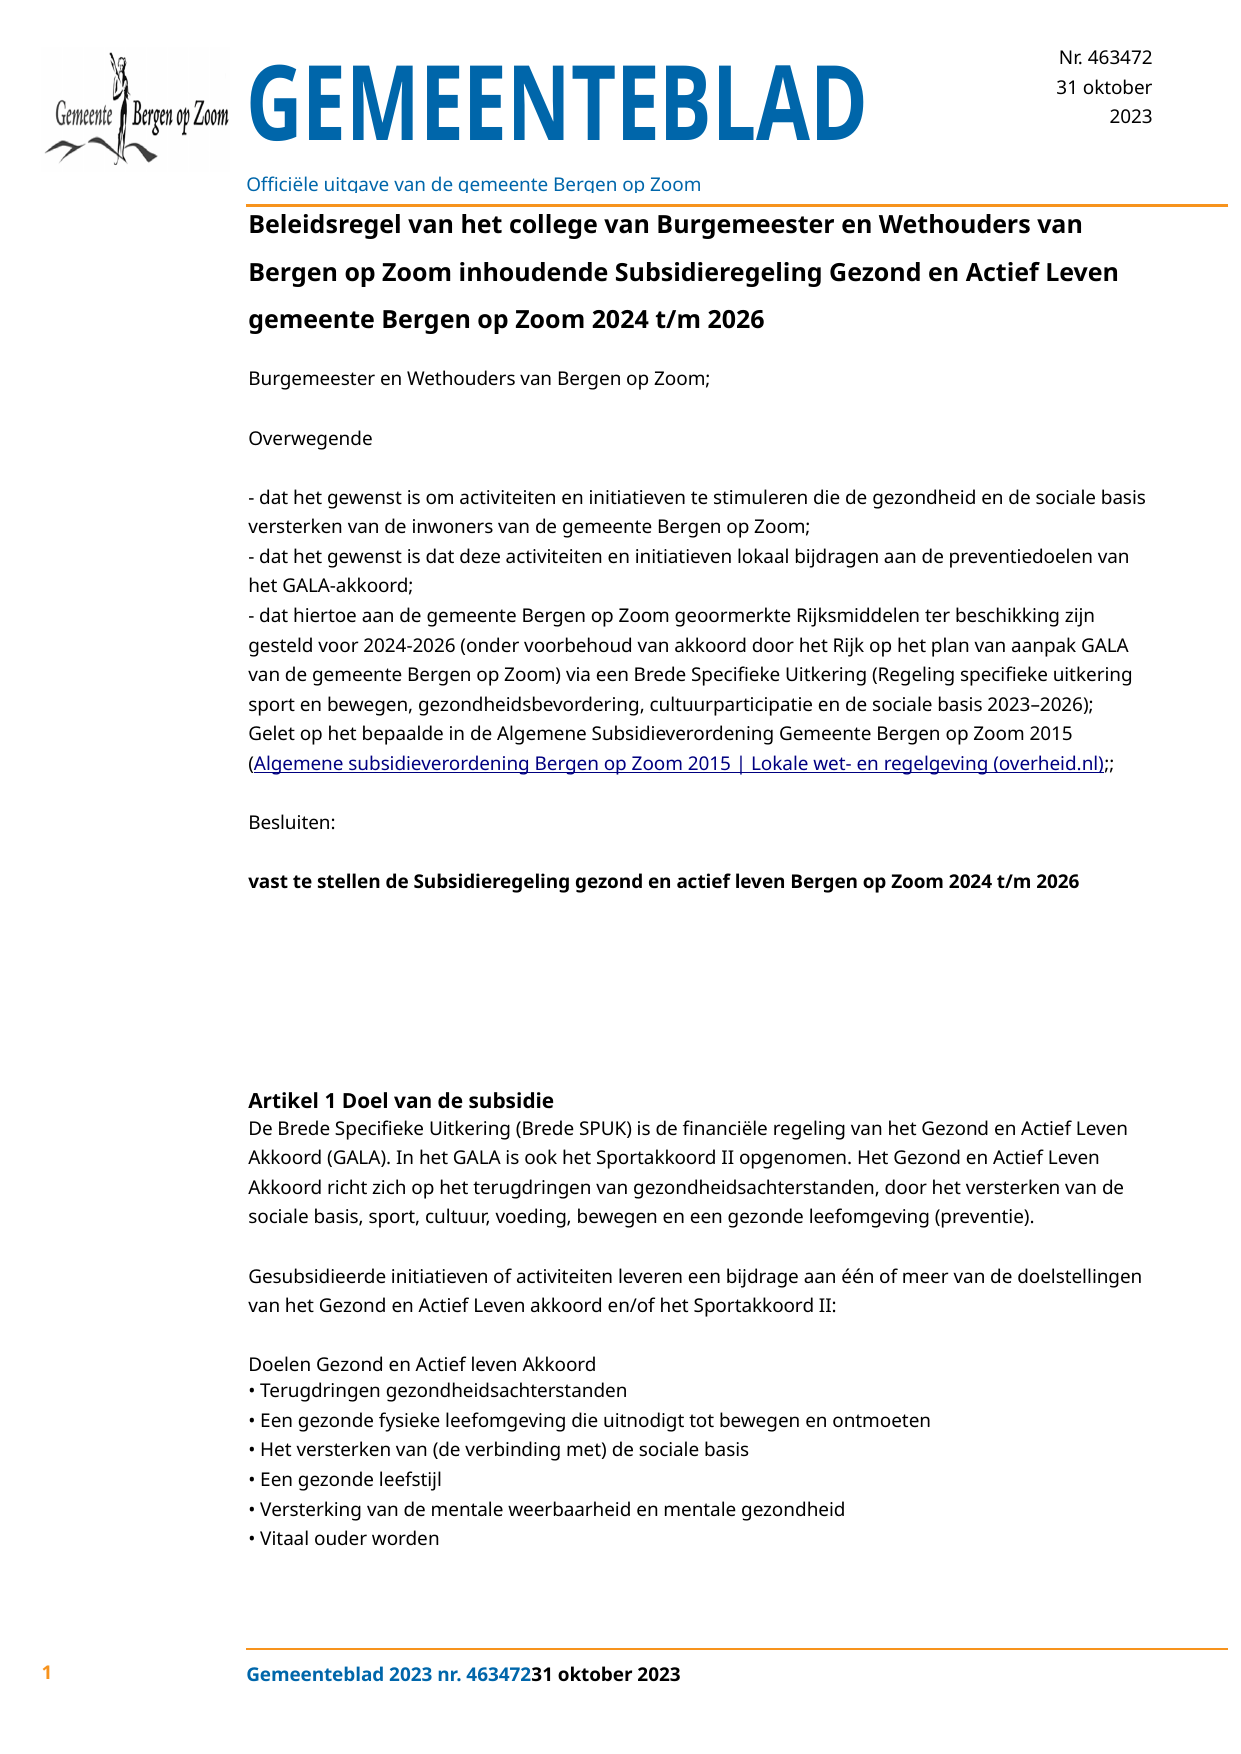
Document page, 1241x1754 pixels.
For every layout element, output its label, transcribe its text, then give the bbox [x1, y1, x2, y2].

text - dat het gewenst is om activiteiten en initiatieven te stimuleren die de gezondheid en de sociale basis versterken van de inwoners van de gemeente Bergen op Zoom; [248, 484, 1152, 539]
picture [41, 47, 231, 172]
text Artikel 1 Doel van de subsidie [248, 1086, 1152, 1115]
text Overwegende [248, 425, 1152, 450]
text Gesubsidieerde initiatieven of activiteiten leveren een bijdrage aan één of meer van de doelstellingen van het Gezond en Actief Leven akkoord en/of het Sportakkoord II: [248, 1263, 1152, 1318]
text Gelet op het bepaalde in de Algemene Subsidieverordening Gemeente Bergen op Zoom 2015 (Algemene subsidieverordening Bergen op Zoom 2015 | Lokale wet- en regelgeving (overheid.nl);; [248, 721, 1152, 776]
text Burgemeester en Wethouders van Bergen op Zoom; [248, 366, 1152, 391]
text - dat hiertoe aan de gemeente Bergen op Zoom geoormerkte Rijksmiddelen ter beschikking zijn gesteld voor 2024-2026 (onder voorbehoud van akkoord door het Rijk op het plan van aanpak GALA van de gemeente Bergen op Zoom) via een Brede Specifieke Uitkering (Regeling specifieke uitkering sport en bewegen, gezondheidsbevordering, cultuurparticipatie en de sociale basis 2023–2026); [248, 602, 1152, 717]
table_cell • Terugdringen gezondheidsachterstanden • Een gezonde fysieke leefomgeving die uitnodigt tot bewegen en ontmoeten • Het versterken van (de verbinding met) de sociale basis • Een gezonde leefstijl • Versterking van de mentale weerbaarheid en mentale gezondheid • Vitaal ouder worden [248, 1378, 1152, 1551]
table_header Doelen Gezond en Actief leven Akkoord [248, 1352, 1152, 1377]
text Besluiten: [248, 809, 1152, 835]
text Beleidsregel van het college van Burgemeester en Wethouders van Bergen op Zoom inhoudende Subsidieregeling Gezond en Actief Leven gemeente Bergen op Zoom 2024 t/m 2026 [248, 207, 1152, 336]
text De Brede Specifieke Uitkering (Brede SPUK) is de financiële regeling van het Gezond en Actief Leven Akkoord (GALA). In het GALA is ook het Sportakkoord II opgenomen. Het Gezond en Actief Leven Akkoord richt zich op het terugdringen van gezondheidsachterstanden, door het versterken van de sociale basis, sport, cultuur, voeding, bewegen en een gezonde leefomgeving (preventie). [248, 1115, 1152, 1229]
text - dat het gewenst is dat deze activiteiten en initiatieven lokaal bijdragen aan de preventiedoelen van het GALA-akkoord; [248, 543, 1152, 598]
text vast te stellen de Subsidieregeling gezond en actief leven Bergen op Zoom 2024 t/m 2026 [248, 868, 1152, 894]
